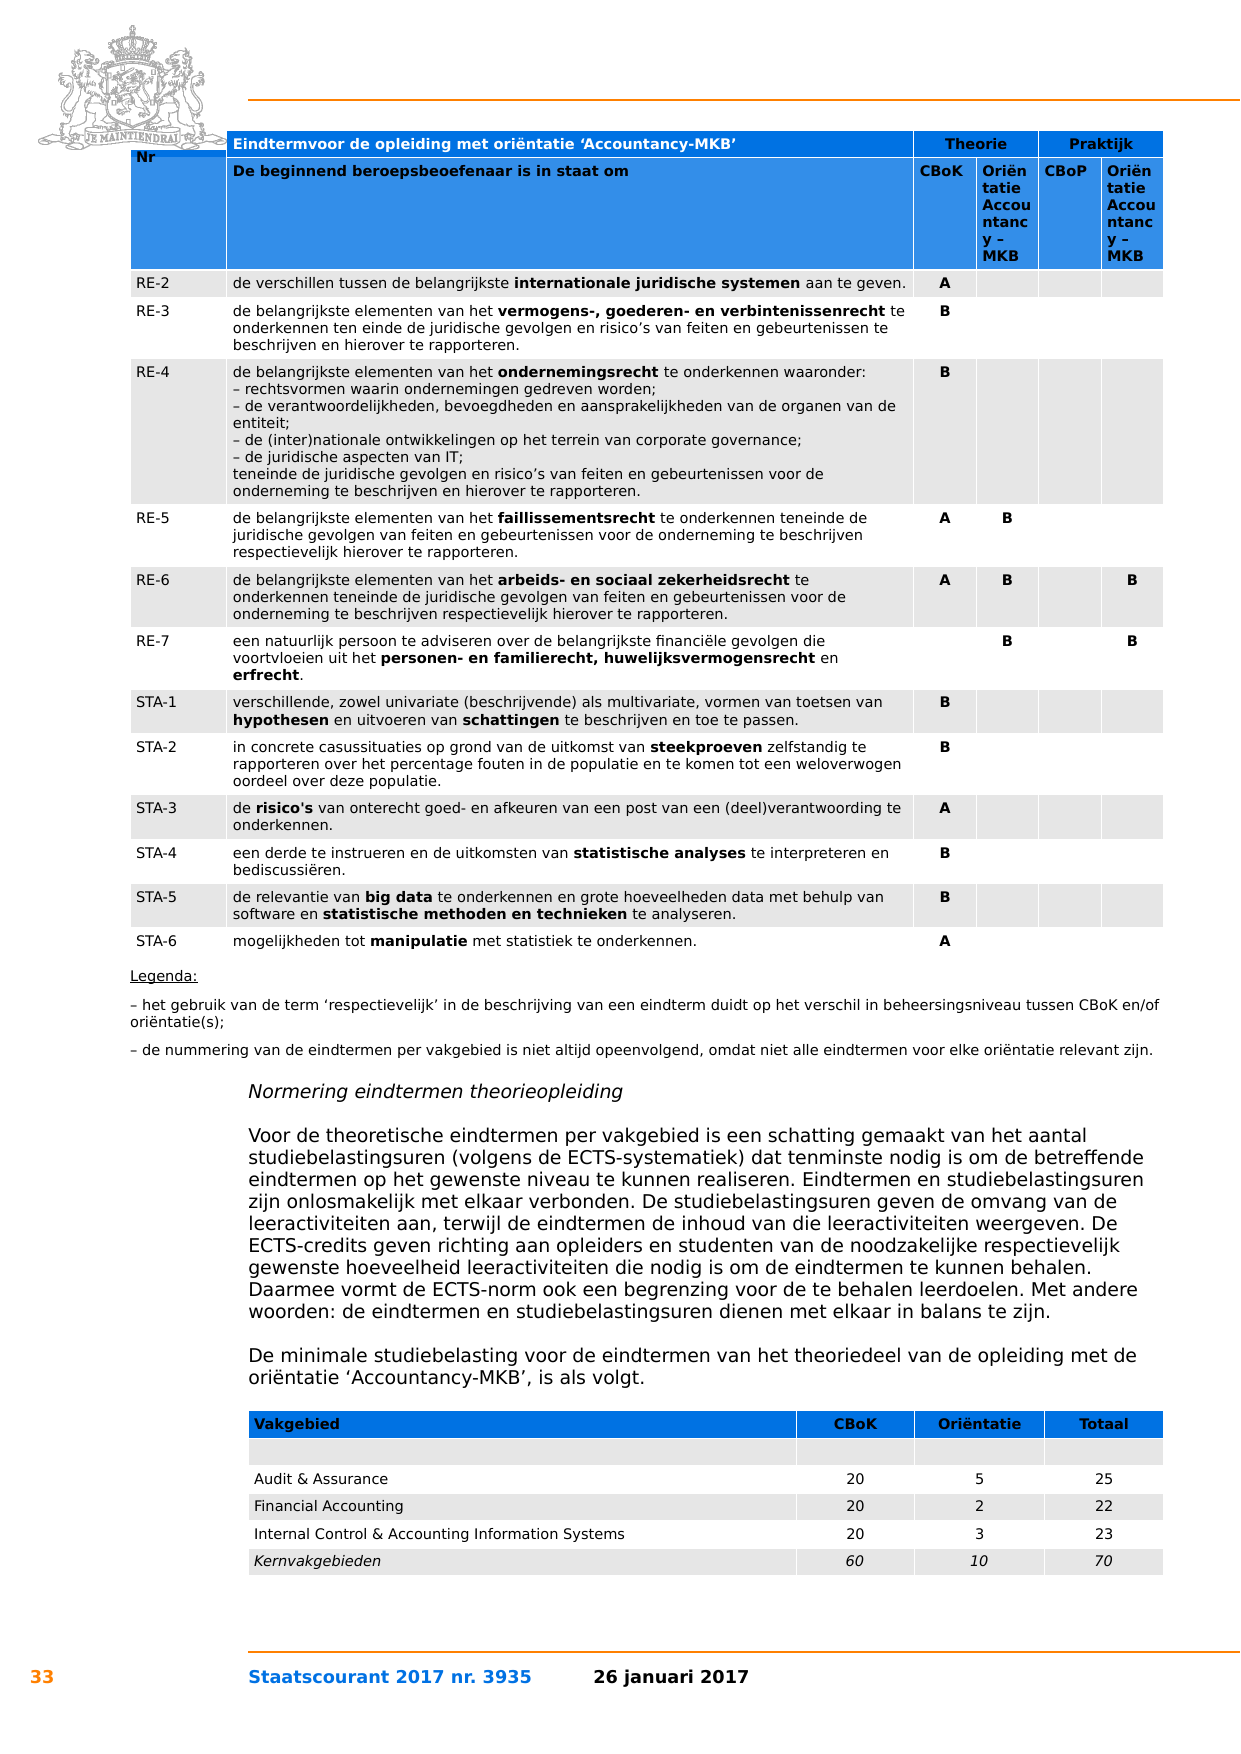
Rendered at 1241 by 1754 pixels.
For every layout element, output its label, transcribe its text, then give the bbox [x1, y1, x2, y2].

table_cell A [914, 567, 976, 627]
table_cell [915, 1576, 1044, 1602]
table_cell Financial Accounting [249, 1494, 796, 1520]
text De minimale studiebelasting voor de eindtermen van het theoriedeel van de opleiding met de oriëntatie ‘Accountancy-MKB’, is als volgt. [248, 1344, 1163, 1388]
table_header CBoK [797, 1411, 914, 1438]
table_cell [1102, 690, 1163, 733]
table_cell [1039, 567, 1101, 627]
table_cell A [914, 506, 976, 566]
table_cell [977, 795, 1038, 839]
table_cell een derde te instrueren en de uitkomsten van statistische analyses te interpreteren en bediscussiëren. [227, 840, 913, 883]
table_cell 70 [1045, 1549, 1163, 1575]
table_cell Oriëntatie Accountancy – MKB [977, 158, 1038, 269]
table_cell [1039, 734, 1101, 794]
table_cell 22 [1045, 1494, 1163, 1520]
table_cell B [977, 628, 1038, 689]
table_cell [1039, 359, 1101, 504]
text Voor de theoretische eindtermen per vakgebied is een schatting gemaakt van het aantal studiebelastingsuren (volgens de ECTS-systematiek) dat tenminste nodig is om de betreffende eindtermen op het gewenste niveau te kunnen realiseren. Eindtermen en studiebelastingsuren zijn onlosmakelijk met elkaar verbonden. De studiebelastingsuren geven de omvang van de leeractiviteiten aan, terwijl de eindtermen de inhoud van die leeractiviteiten weergeven. De ECTS-credits geven richting aan opleiders en studenten van de noodzakelijke respectievelijk gewenste hoeveelheid leeractiviteiten die nodig is om de eindtermen te kunnen behalen. Daarmee vormt de ECTS-norm ook een begrenzing voor de te behalen leerdoelen. Met andere woorden: de eindtermen en studiebelastingsuren dienen met elkaar in balans te zijn. [248, 1125, 1163, 1323]
subtitle Normering eindtermen theorieopleiding [248, 1081, 1163, 1103]
table_cell [1039, 840, 1101, 883]
table_cell STA-3 [131, 795, 226, 839]
table_header Praktijk [1039, 131, 1163, 157]
table_cell de relevantie van big data te onderkennen en grote hoeveelheden data met behulp van software en statistische methoden en technieken te analyseren. [227, 884, 913, 927]
table_cell RE-2 [131, 271, 226, 297]
table_cell RE-4 [131, 359, 226, 504]
table_cell [1039, 884, 1101, 927]
table_cell [977, 359, 1038, 504]
table_cell [1102, 734, 1163, 794]
table_cell [977, 884, 1038, 927]
table_cell B [977, 567, 1038, 627]
table_cell 5 [915, 1466, 1044, 1493]
picture [38, 25, 227, 150]
table_cell De beginnend beroepsbeoefenaar is in staat om [227, 158, 913, 269]
table_cell de verschillen tussen de belangrijkste internationale juridische systemen aan te geven. [227, 271, 913, 297]
table_cell 20 [797, 1466, 914, 1493]
table_cell de belangrijkste elementen van het vermogens-, goederen- en verbintenissenrecht te onderkennen ten einde de juridische gevolgen en risico’s van feiten en gebeurtenissen te beschrijven en hierover te rapporteren. [227, 298, 913, 358]
table_cell Legenda: – het gebruik van de term ‘respectievelijk’ in de beschrijving van een eindterm duidt op het verschil in beheersingsniveau tussen CBoK en/of oriëntatie(s); – de nummering van de eindtermen per vakgebied is niet altijd opeenvolgend, omdat niet alle eindtermen voor elke oriëntatie relevant zijn. [130, 956, 1163, 1059]
table_cell [249, 1576, 796, 1602]
table_cell 23 [1045, 1521, 1163, 1547]
table_cell STA-2 [131, 734, 226, 794]
table_cell [797, 1439, 914, 1465]
table_cell Internal Control & Accounting Information Systems [249, 1521, 796, 1547]
table_cell 20 [797, 1494, 914, 1520]
table_cell [1102, 359, 1163, 504]
table_cell [915, 1439, 1044, 1465]
table_cell de belangrijkste elementen van het ondernemingsrecht te onderkennen waaronder: – rechtsvormen waarin ondernemingen gedreven worden; – de verantwoordelijkheden, bevoegdheden en aansprakelijkheden van de organen van de entiteit; – de (inter)nationale ontwikkelingen op het terrein van corporate governance; – de juridische aspecten van IT; teneinde de juridische gevolgen en risico’s van feiten en gebeurtenissen voor de onderneming te beschrijven en hierover te rapporteren. [227, 359, 913, 504]
table_header Oriëntatie [915, 1411, 1044, 1438]
table_cell A [914, 271, 976, 297]
table_cell de belangrijkste elementen van het faillissementsrecht te onderkennen teneinde de juridische gevolgen van feiten en gebeurtenissen voor de onderneming te beschrijven respectievelijk hierover te rapporteren. [227, 506, 913, 566]
table_cell [1039, 628, 1101, 689]
table_cell [1039, 929, 1101, 955]
table_cell RE-3 [131, 298, 226, 358]
table_cell [1039, 690, 1101, 733]
table_cell [977, 734, 1038, 794]
table_cell [977, 690, 1038, 733]
table_cell A [914, 795, 976, 839]
table_cell mogelijkheden tot manipulatie met statistiek te onderkennen. [227, 929, 913, 955]
table_cell B [977, 506, 1038, 566]
table_cell [1102, 795, 1163, 839]
table_cell [1039, 298, 1101, 358]
table_cell 3 [915, 1521, 1044, 1547]
table_cell [1039, 271, 1101, 297]
table_header Vakgebied [249, 1411, 796, 1438]
table_cell B [914, 359, 976, 504]
table_cell [1102, 298, 1163, 358]
table_cell [1102, 884, 1163, 927]
table_cell STA-4 [131, 840, 226, 883]
table_cell [1039, 795, 1101, 839]
table_cell [1102, 506, 1163, 566]
table_cell RE-7 [131, 628, 226, 689]
table_header [131, 150, 226, 157]
table_cell STA-5 [131, 884, 226, 927]
table_cell [1039, 506, 1101, 566]
table_cell CBoK [914, 158, 976, 269]
table_cell RE-6 [131, 567, 226, 627]
table_cell [1045, 1439, 1163, 1465]
table_cell B [914, 734, 976, 794]
table_cell een natuurlijk persoon te adviseren over de belangrijkste financiële gevolgen die voortvloeien uit het personen- en familierecht, huwelijksvermogensrecht en erfrecht. [227, 628, 913, 689]
table_cell 60 [797, 1549, 914, 1575]
table_cell Kernvakgebieden [249, 1549, 796, 1575]
table_cell 2 [915, 1494, 1044, 1520]
table_header Theorie [914, 131, 1038, 157]
table_cell [1045, 1576, 1163, 1602]
table_cell STA-1 [131, 690, 226, 733]
table_cell [977, 929, 1038, 955]
table_cell de risico's van onterecht goed- en afkeuren van een post van een (deel)verantwoording te onderkennen. [227, 795, 913, 839]
table_cell de belangrijkste elementen van het arbeids- en sociaal zekerheidsrecht te onderkennen teneinde de juridische gevolgen van feiten en gebeurtenissen voor de onderneming te beschrijven respectievelijk hierover te rapporteren. [227, 567, 913, 627]
table_cell STA-6 [131, 929, 226, 955]
table_cell [1102, 271, 1163, 297]
table_cell [1102, 929, 1163, 955]
table_cell Audit & Assurance [249, 1466, 796, 1493]
table_cell B [914, 690, 976, 733]
table_cell B [914, 298, 976, 358]
table_cell A [914, 929, 976, 955]
table_cell CBoP [1039, 158, 1101, 269]
table_cell B [914, 884, 976, 927]
table_cell 25 [1045, 1466, 1163, 1493]
table_cell B [1102, 628, 1163, 689]
table_cell [249, 1439, 796, 1465]
table_cell [977, 271, 1038, 297]
table_cell verschillende, zowel univariate (beschrijvende) als multivariate, vormen van toetsen van hypothesen en uitvoeren van schattingen te beschrijven en toe te passen. [227, 690, 913, 733]
table_cell B [1102, 567, 1163, 627]
table_cell [977, 298, 1038, 358]
table_cell [914, 628, 976, 689]
table_cell [977, 840, 1038, 883]
table_cell B [914, 840, 976, 883]
table_cell 20 [797, 1521, 914, 1547]
table_cell 10 [915, 1549, 1044, 1575]
table_cell in concrete casussituaties op grond van de uitkomst van steekproeven zelfstandig te rapporteren over het percentage fouten in de populatie en te komen tot een weloverwogen oordeel over deze populatie. [227, 734, 913, 794]
table_cell RE-5 [131, 506, 226, 566]
table_cell Oriëntatie Accountancy – MKB [1102, 158, 1163, 269]
table_header Eindtermvoor de opleiding met oriëntatie ‘Accountancy-MKB’ [227, 131, 913, 157]
table_cell [797, 1576, 914, 1602]
table_header Totaal [1045, 1411, 1163, 1438]
table_cell [1102, 840, 1163, 883]
